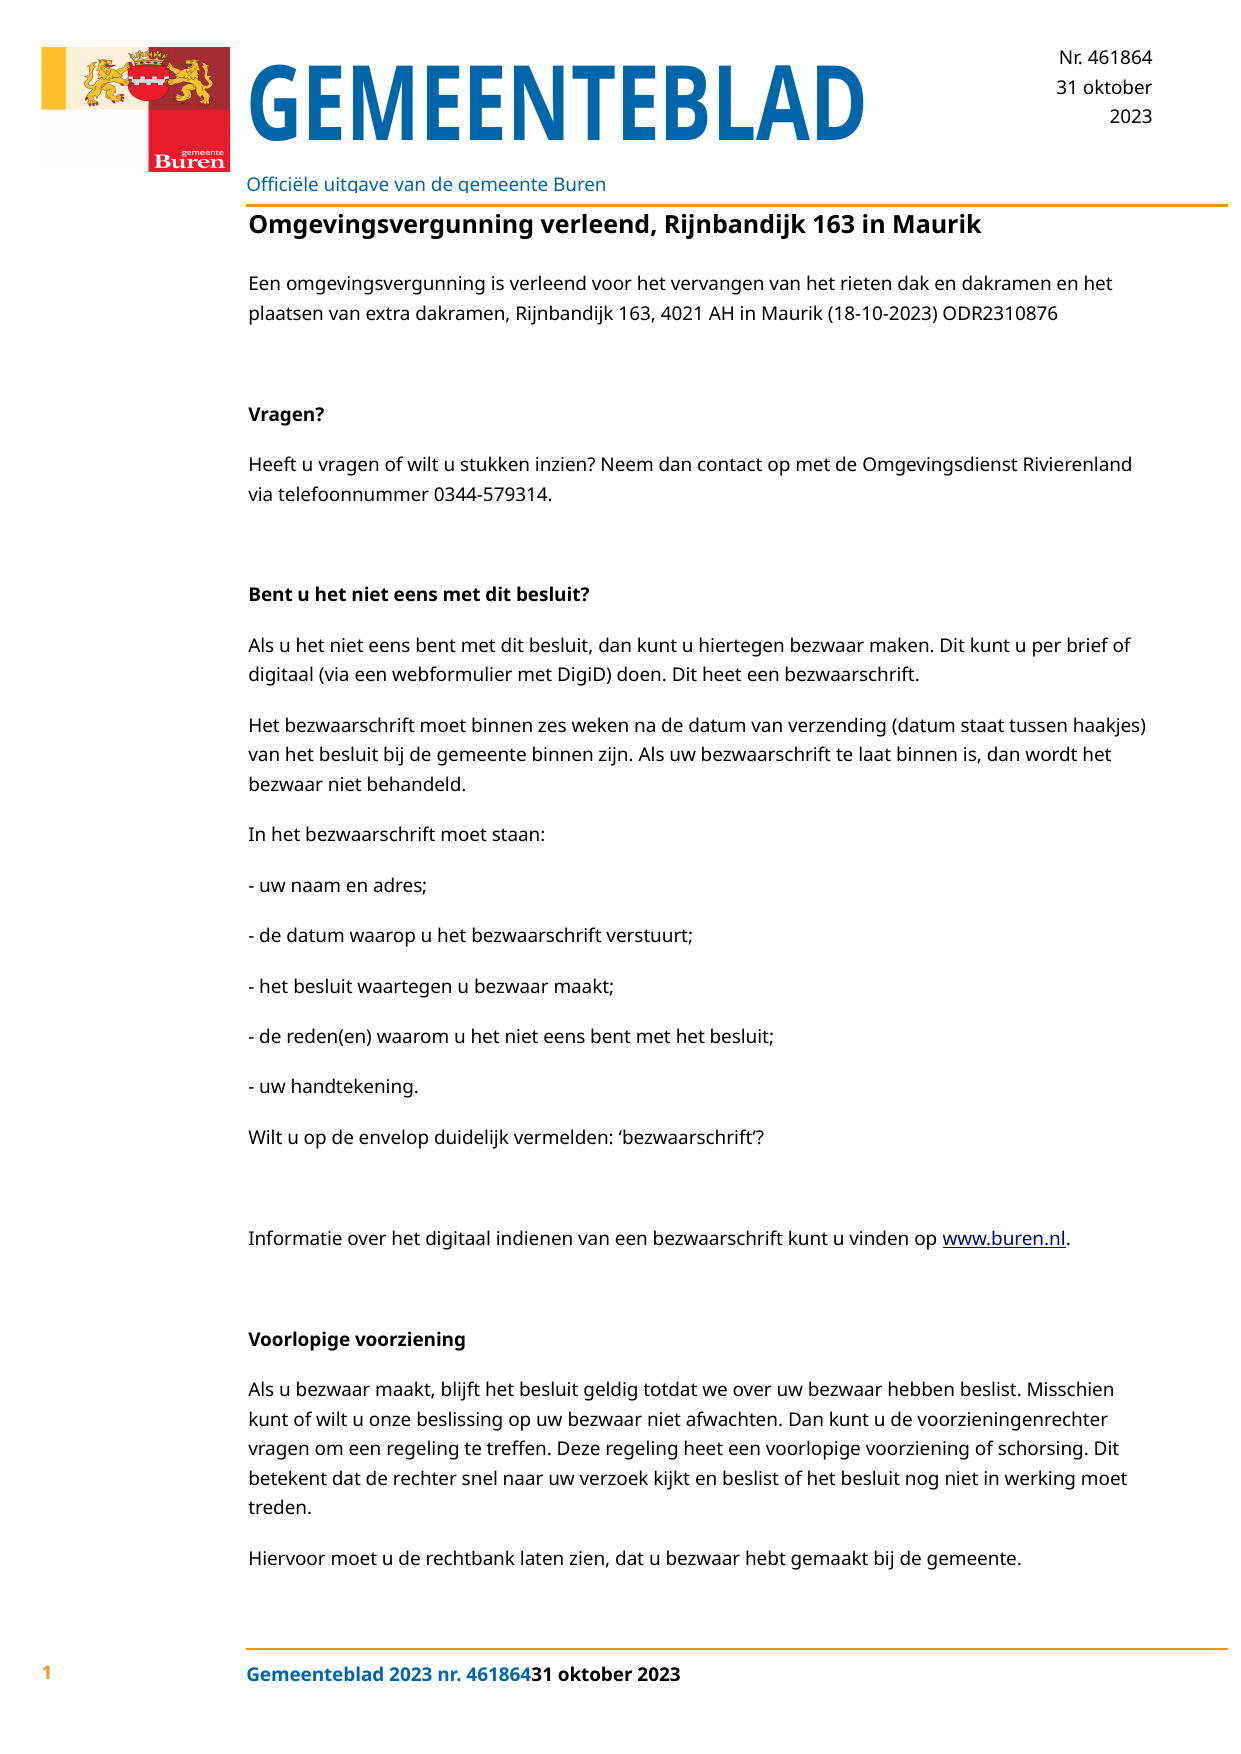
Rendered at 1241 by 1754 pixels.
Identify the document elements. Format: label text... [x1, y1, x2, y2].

text In het bezwaarschrift moet staan: [248, 822, 1152, 847]
text Een omgevingsvergunning is verleend voor het vervangen van het rieten dak en dakramen en het plaatsen van extra dakramen, Rijnbandijk 163, 4021 AH in Maurik (18-10-2023) ODR2310876 [248, 270, 1152, 326]
text Als u bezwaar maakt, blijft het besluit geldig totdat we over uw bezwaar hebben beslist. Misschien kunt of wilt u onze beslissing op uw bezwaar niet afwachten. Dan kunt u de voorzieningenrechter vragen om een regeling te treffen. Deze regeling heet een voorlopige voorziening of schorsing. Dit betekent dat de rechter snel naar uw verzoek kijkt en beslist of het besluit nog niet in werking moet treden. [248, 1376, 1152, 1520]
text Het bezwaarschrift moet binnen zes weken na de datum van verzending (datum staat tussen haakjes) van het besluit bij de gemeente binnen zijn. Als uw bezwaarschrift te laat binnen is, dan wordt het bezwaar niet behandeld. [248, 712, 1152, 797]
text Als u het niet eens bent met dit besluit, dan kunt u hiertegen bezwaar maken. Dit kunt u per brief of digitaal (via een webformulier met DigiD) doen. Dit heet een bezwaarschrift. [248, 632, 1152, 687]
text Bent u het niet eens met dit besluit? [248, 582, 1152, 607]
text Hiervoor moet u de rechtbank laten zien, dat u bezwaar hebt gemaakt bij de gemeente. [248, 1545, 1152, 1571]
text Omgevingsvergunning verleend, Rijnbandijk 163 in Maurik [248, 207, 1152, 241]
text Heeft u vragen of wilt u stukken inzien? Neem dan contact op met de Omgevingsdienst Rivierenland via telefoonnummer 0344-579314. [248, 451, 1152, 506]
text - het besluit waartegen u bezwaar maakt; [248, 973, 1152, 998]
text Voorlopige voorziening [248, 1326, 1152, 1351]
text - de reden(en) waarom u het niet eens bent met het besluit; [248, 1023, 1152, 1049]
text Vragen? [248, 401, 1152, 426]
picture [41, 47, 231, 172]
text - uw handtekening. [248, 1074, 1152, 1099]
text Informatie over het digitaal indienen van een bezwaarschrift kunt u vinden op www.buren.nl. [248, 1225, 1152, 1251]
text - uw naam en adres; [248, 872, 1152, 898]
text - de datum waarop u het bezwaarschrift verstuurt; [248, 922, 1152, 948]
text Wilt u op de envelop duidelijk vermelden: ‘bezwaarschrift’? [248, 1124, 1152, 1150]
